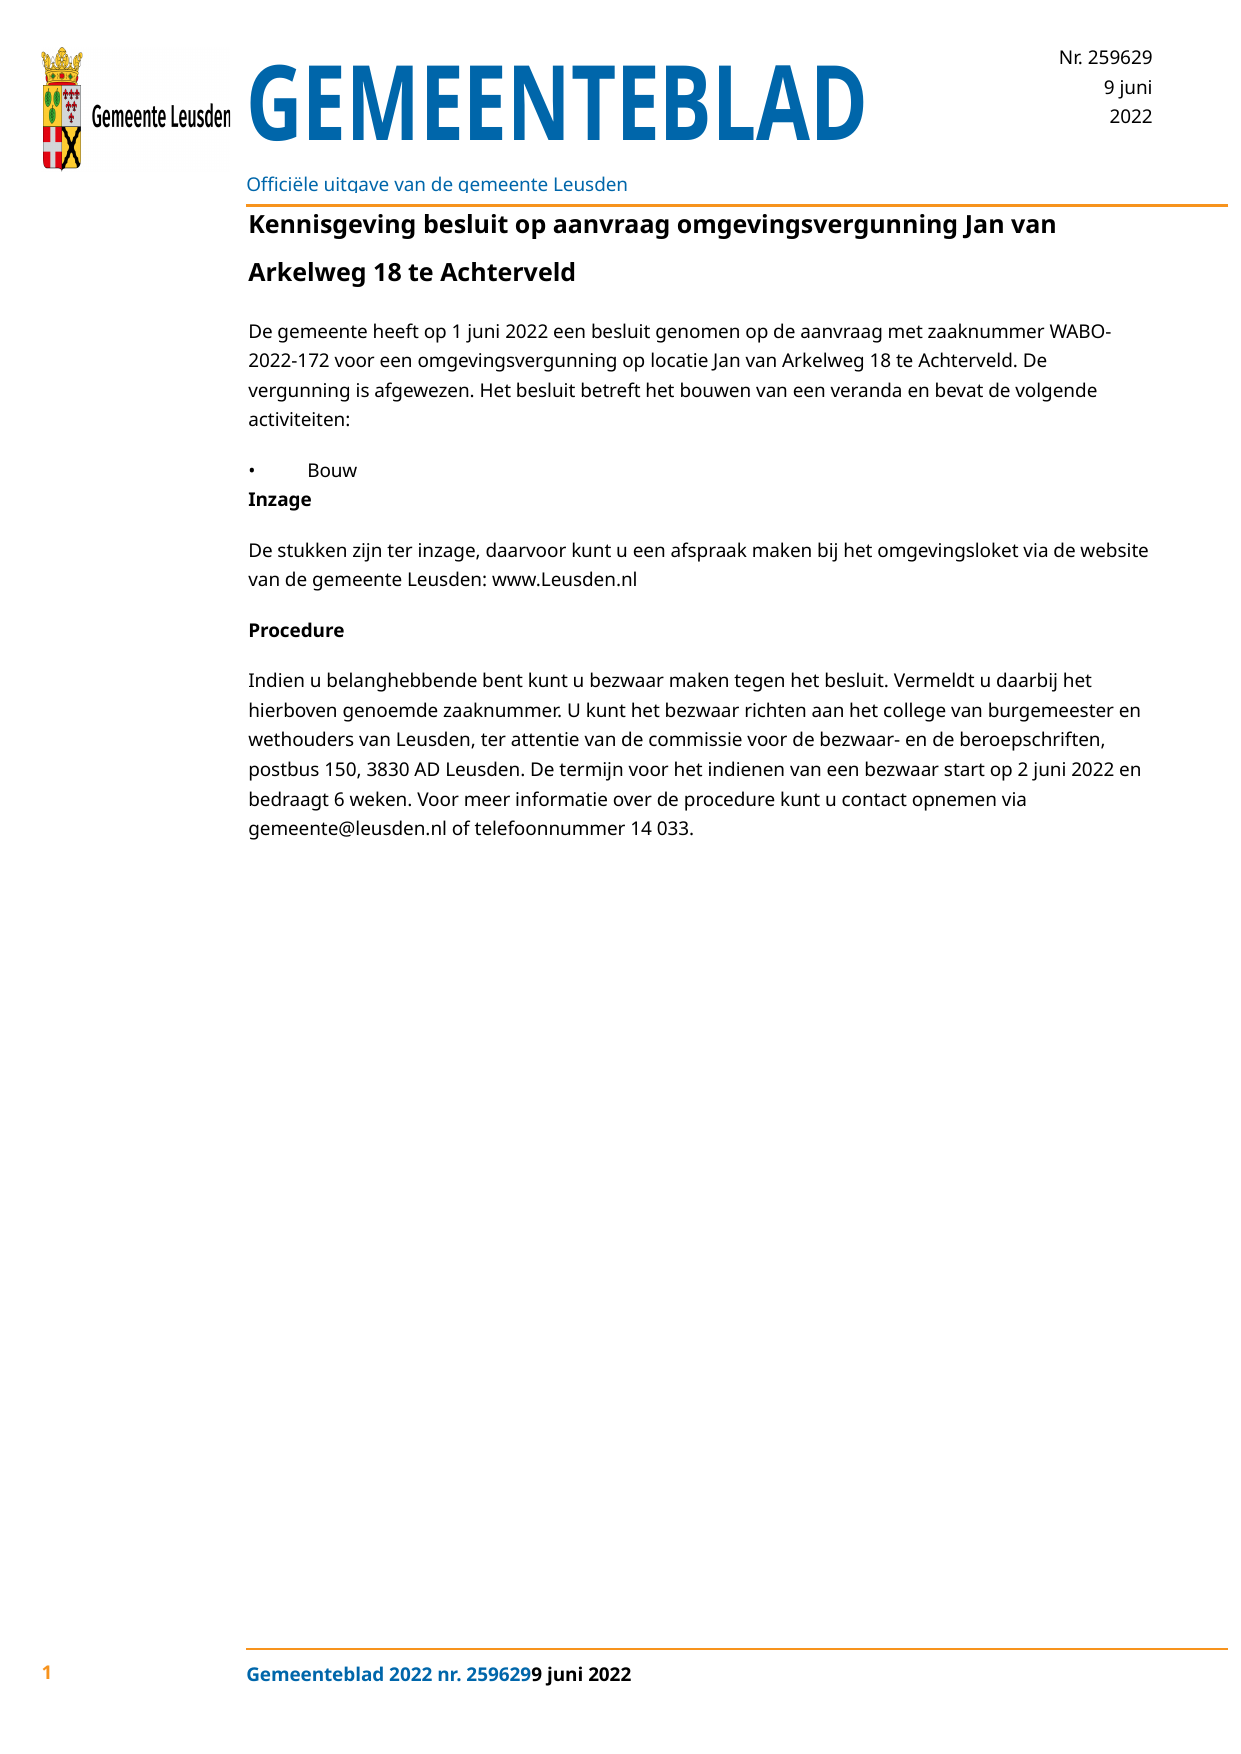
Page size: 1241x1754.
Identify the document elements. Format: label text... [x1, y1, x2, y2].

text Indien u belanghebbende bent kunt u bezwaar maken tegen het besluit. Vermeldt u daarbij het hierboven genoemde zaaknummer. U kunt het bezwaar richten aan het college van burgemeester en wethouders van Leusden, ter attentie van de commissie voor de bezwaar- en de beroepschriften, postbus 150, 3830 AD Leusden. De termijn voor het indienen van een bezwaar start op 2 juni 2022 en bedraagt 6 weken. Voor meer informatie over de procedure kunt u contact opnemen via gemeente@leusden.nl of telefoonnummer 14 033. [248, 667, 1152, 841]
picture [41, 47, 231, 172]
text Kennisgeving besluit op aanvraag omgevingsvergunning Jan van Arkelweg 18 te Achterveld [248, 207, 1152, 288]
text Inzage [248, 487, 1152, 512]
text Procedure [248, 617, 1152, 643]
text De gemeente heeft op 1 juni 2022 een besluit genomen op de aanvraag met zaaknummer WABO-2022-172 voor een omgevingsvergunning op locatie Jan van Arkelweg 18 te Achterveld. De vergunning is afgewezen. Het besluit betreft het bouwen van een veranda en bevat de volgende activiteiten: [248, 318, 1152, 432]
list Bouw [248, 457, 1152, 483]
text De stukken zijn ter inzage, daarvoor kunt u een afspraak maken bij het omgevingsloket via de website van de gemeente Leusden: www.Leusden.nl [248, 537, 1152, 592]
